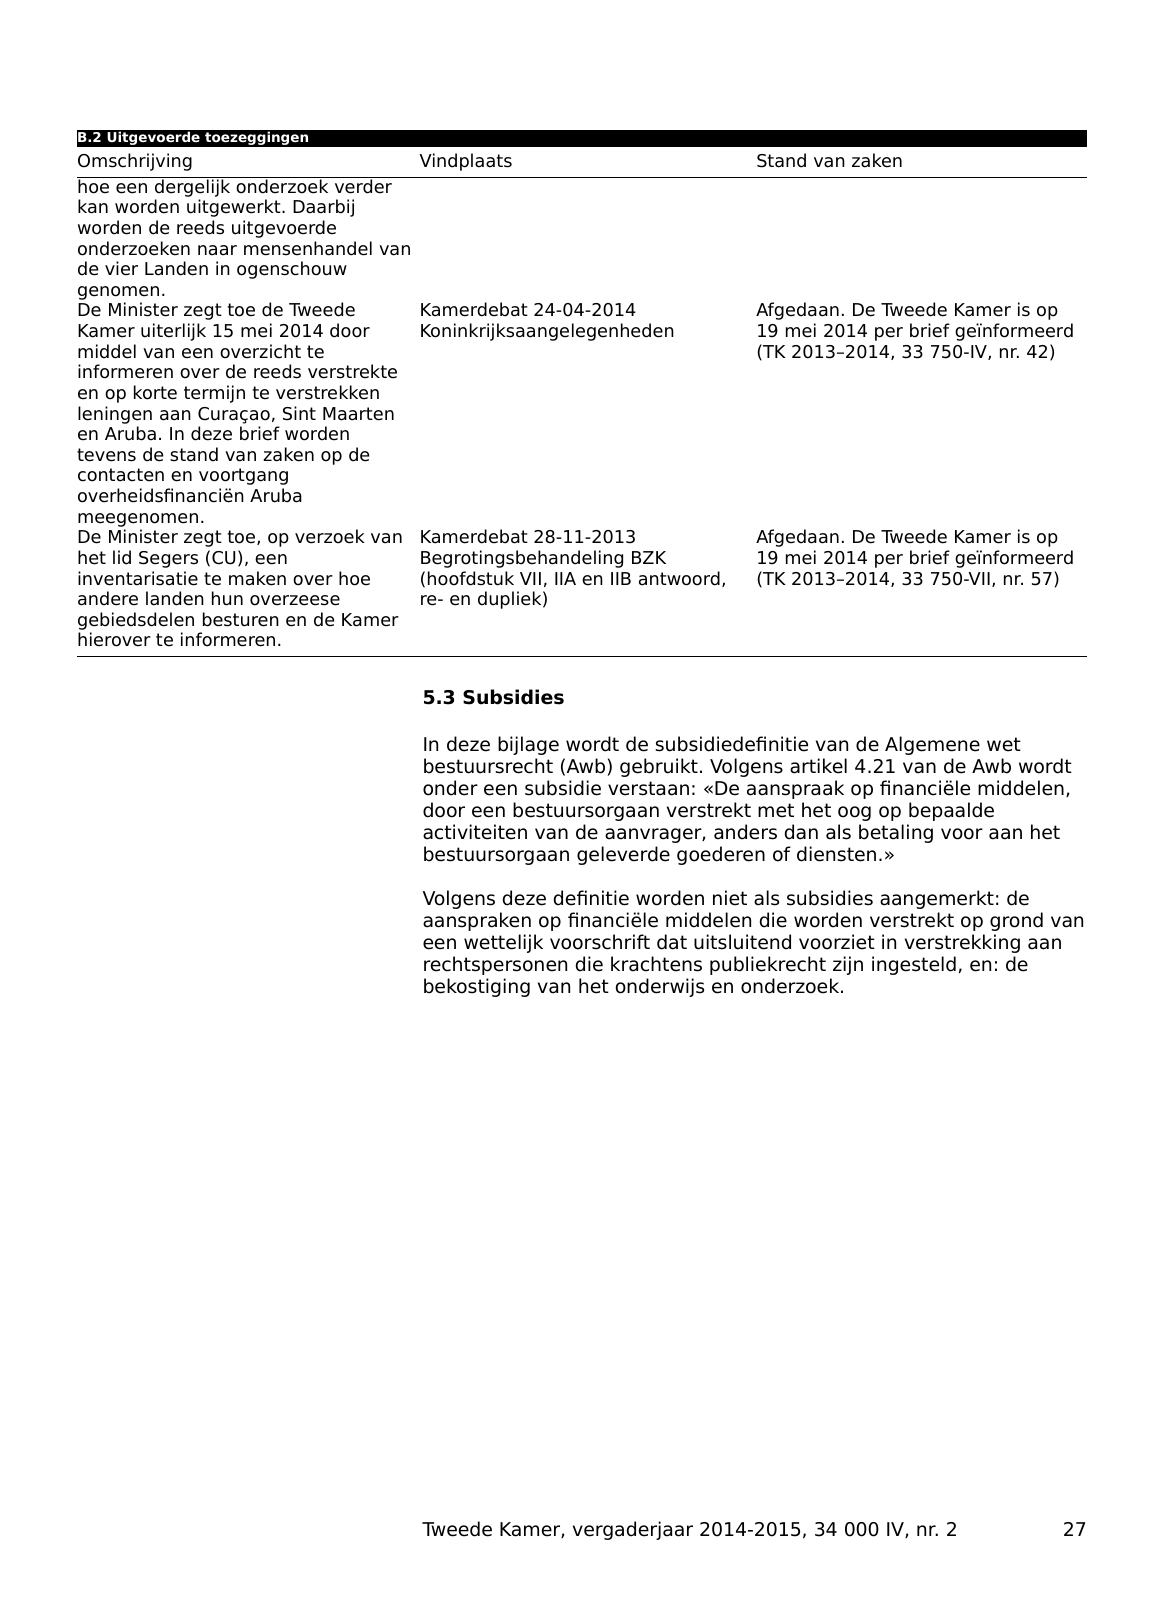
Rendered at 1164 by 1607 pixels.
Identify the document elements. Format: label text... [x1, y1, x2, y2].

text In deze bijlage wordt de subsidiedefinitie van de Algemene wet bestuursrecht (Awb) gebruikt. Volgens artikel 4.21 van de Awb wordt onder een subsidie verstaan: «De aanspraak op financiële middelen, door een bestuursorgaan verstrekt met het oog op bepaalde activiteiten van de aanvrager, anders dan als betaling voor aan het bestuursorgaan geleverde goederen of diensten.» [422, 734, 1087, 866]
table_cell hoe een dergelijk onderzoek verder kan worden uitgewerkt. Daarbij worden de reeds uitgevoerde onderzoeken naar mensenhandel van de vier Landen in ogenschouw genomen. [77, 178, 413, 300]
table_cell Kamerdebat 24-04-2014 Koninkrijksaangelegenheden [413, 300, 750, 527]
table_cell Kamerdebat 28-11-2013 Begrotingsbehandeling BZK (hoofdstuk VII, IIA en IIB antwoord, re- en dupliek) [413, 527, 750, 656]
table_cell De Minister zegt toe, op verzoek van het lid Segers (CU), een inventarisatie te maken over hoe andere landen hun overzeese gebiedsdelen besturen en de Kamer hierover te informeren. [77, 527, 413, 656]
table_cell Afgedaan. De Tweede Kamer is op 19 mei 2014 per brief geïnformeerd (TK 2013–2014, 33 750-VII, nr. 57) [750, 527, 1087, 656]
table_cell Omschrijving [77, 147, 413, 177]
table_cell [413, 178, 750, 300]
table_cell [750, 178, 1087, 300]
text Volgens deze definitie worden niet als subsidies aangemerkt: de aanspraken op financiële middelen die worden verstrekt op grond van een wettelijk voorschrift dat uitsluitend voorziet in verstrekking aan rechtspersonen die krachtens publiekrecht zijn ingesteld, en: de bekostiging van het onderwijs en onderzoek. [422, 888, 1087, 998]
table_cell De Minister zegt toe de Tweede Kamer uiterlijk 15 mei 2014 door middel van een overzicht te informeren over de reeds verstrekte en op korte termijn te verstrekken leningen aan Curaçao, Sint Maarten en Aruba. In deze brief worden tevens de stand van zaken op de contacten en voortgang overheidsfinanciën Aruba meegenomen. [77, 300, 413, 527]
table_cell Afgedaan. De Tweede Kamer is op 19 mei 2014 per brief geïnformeerd (TK 2013–2014, 33 750-IV, nr. 42) [750, 300, 1087, 527]
table_cell Stand van zaken [750, 147, 1087, 177]
table_header B.2 Uitgevoerde toezeggingen [77, 130, 1087, 146]
subtitle 5.3 Subsidies [422, 687, 1087, 709]
table_cell Vindplaats [413, 147, 750, 177]
